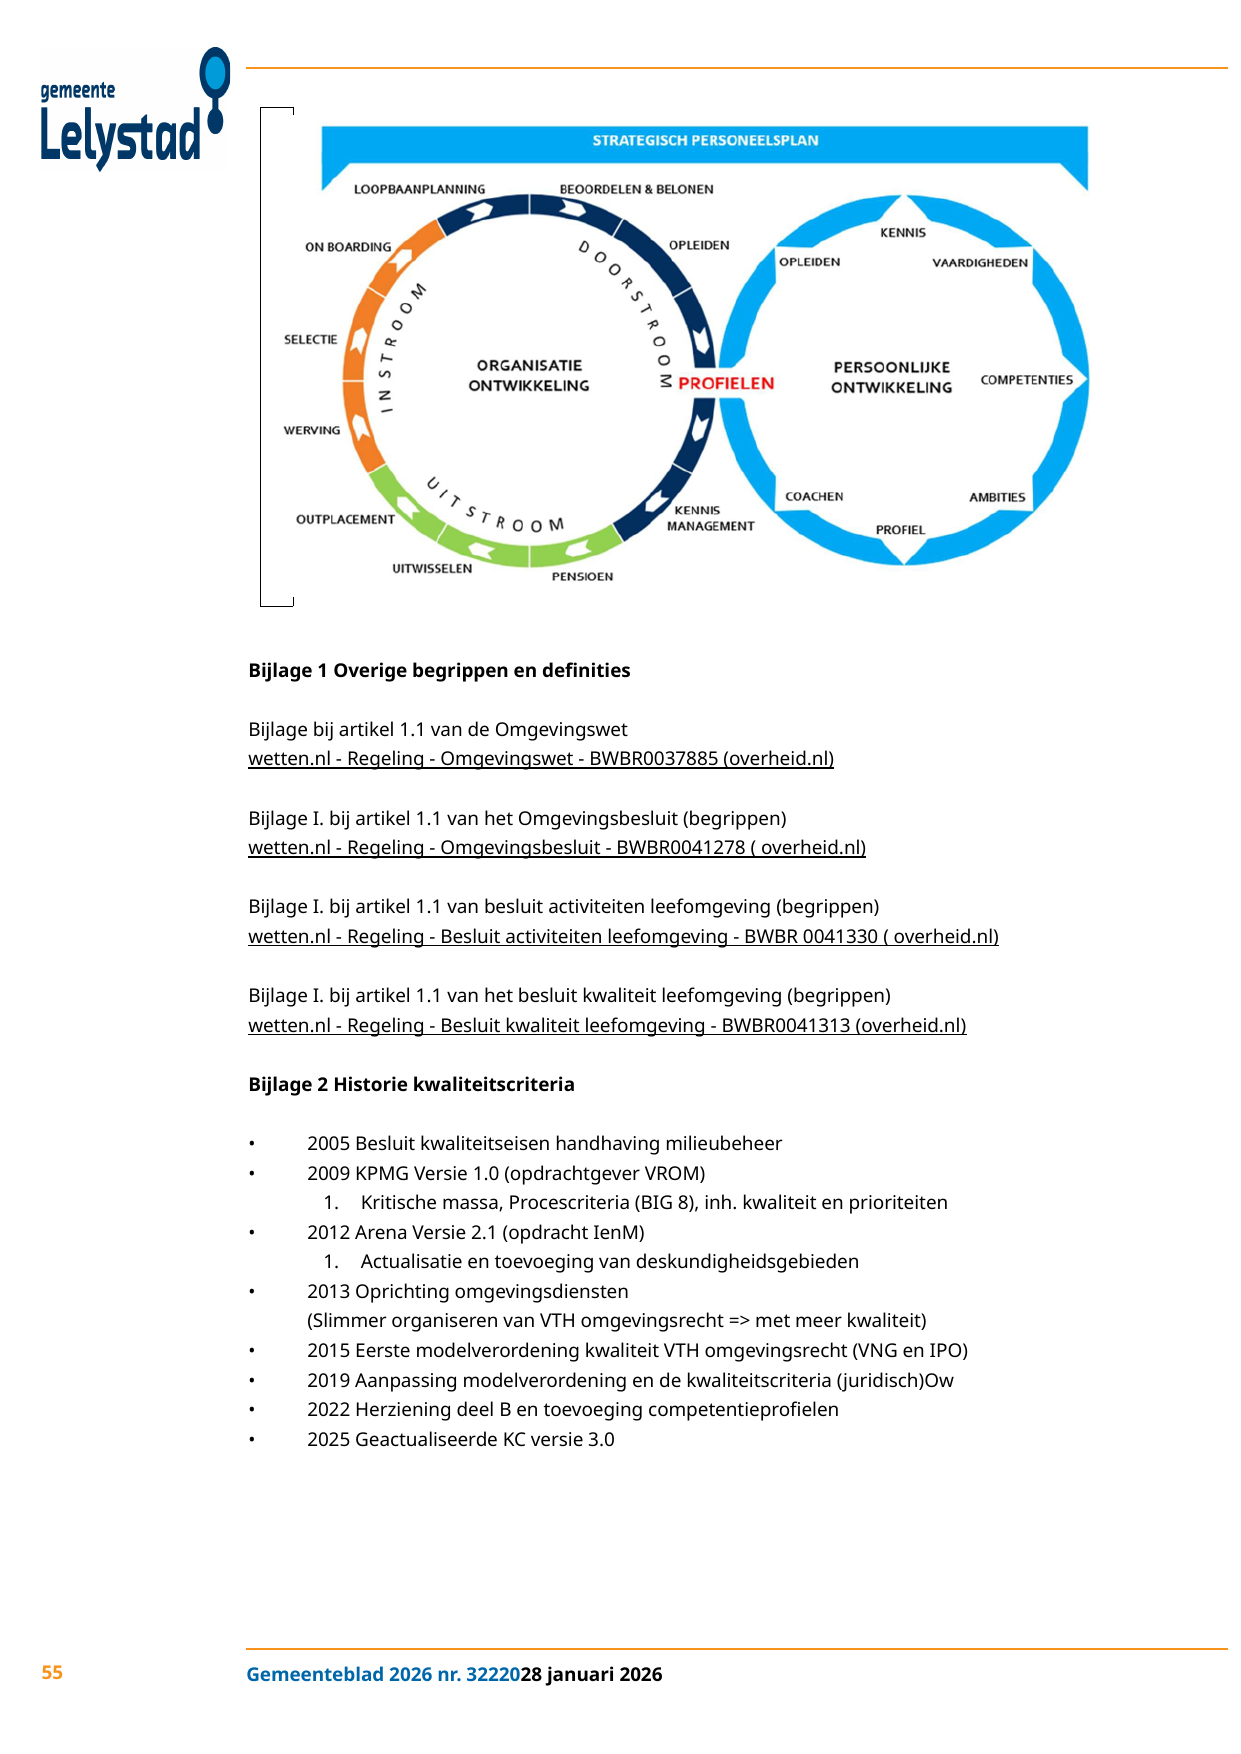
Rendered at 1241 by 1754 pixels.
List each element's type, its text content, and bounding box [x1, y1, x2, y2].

text wetten.nl - Regeling - Besluit kwaliteit leefomgeving - BWBR0041313 (overheid.nl) [248, 1012, 1152, 1037]
picture [268, 115, 1096, 597]
text wetten.nl - Regeling - Omgevingswet - BWBR0037885 (overheid.nl) [248, 746, 1152, 771]
picture [41, 47, 231, 172]
list 2005 Besluit kwaliteitseisen handhaving milieubeheer [248, 1130, 1152, 1156]
text Bijlage 2 Historie kwaliteitscriteria [248, 1071, 1152, 1097]
list 2012 Arena Versie 2.1 (opdracht IenM) [248, 1219, 1152, 1244]
list 2009 KPMG Versie 1.0 (opdrachtgever VROM) [248, 1160, 1152, 1185]
text wetten.nl - Regeling - Omgevingsbesluit - BWBR0041278 ( overheid.nl) [248, 834, 1152, 860]
list (Slimmer organiseren van VTH omgevingsrecht => met meer kwaliteit) [248, 1308, 1152, 1333]
text Bijlage I. bij artikel 1.1 van besluit activiteiten leefomgeving (begrippen) [248, 893, 1152, 919]
list 2022 Herziening deel B en toevoeging competentieprofielen [248, 1396, 1152, 1422]
list Actualisatie en toevoeging van deskundigheidsgebieden [323, 1248, 1152, 1274]
text Bijlage 1 Overige begrippen en definities [248, 657, 1152, 682]
list 2019 Aanpassing modelverordening en de kwaliteitscriteria (juridisch)Ow [248, 1367, 1152, 1392]
text Bijlage bij artikel 1.1 van de Omgevingswet [248, 716, 1152, 742]
text Bijlage I. bij artikel 1.1 van het Omgevingsbesluit (begrippen) [248, 805, 1152, 830]
list 2015 Eerste modelverordening kwaliteit VTH omgevingsrecht (VNG en IPO) [248, 1337, 1152, 1363]
list 2013 Oprichting omgevingsdiensten [248, 1278, 1152, 1304]
text wetten.nl - Regeling - Besluit activiteiten leefomgeving - BWBR 0041330 ( overheid.nl) [248, 923, 1152, 949]
text Bijlage I. bij artikel 1.1 van het besluit kwaliteit leefomgeving (begrippen) [248, 982, 1152, 1008]
list Kritische massa, Procescriteria (BIG 8), inh. kwaliteit en prioriteiten [323, 1189, 1152, 1215]
list 2025 Geactualiseerde KC versie 3.0 [248, 1426, 1152, 1452]
